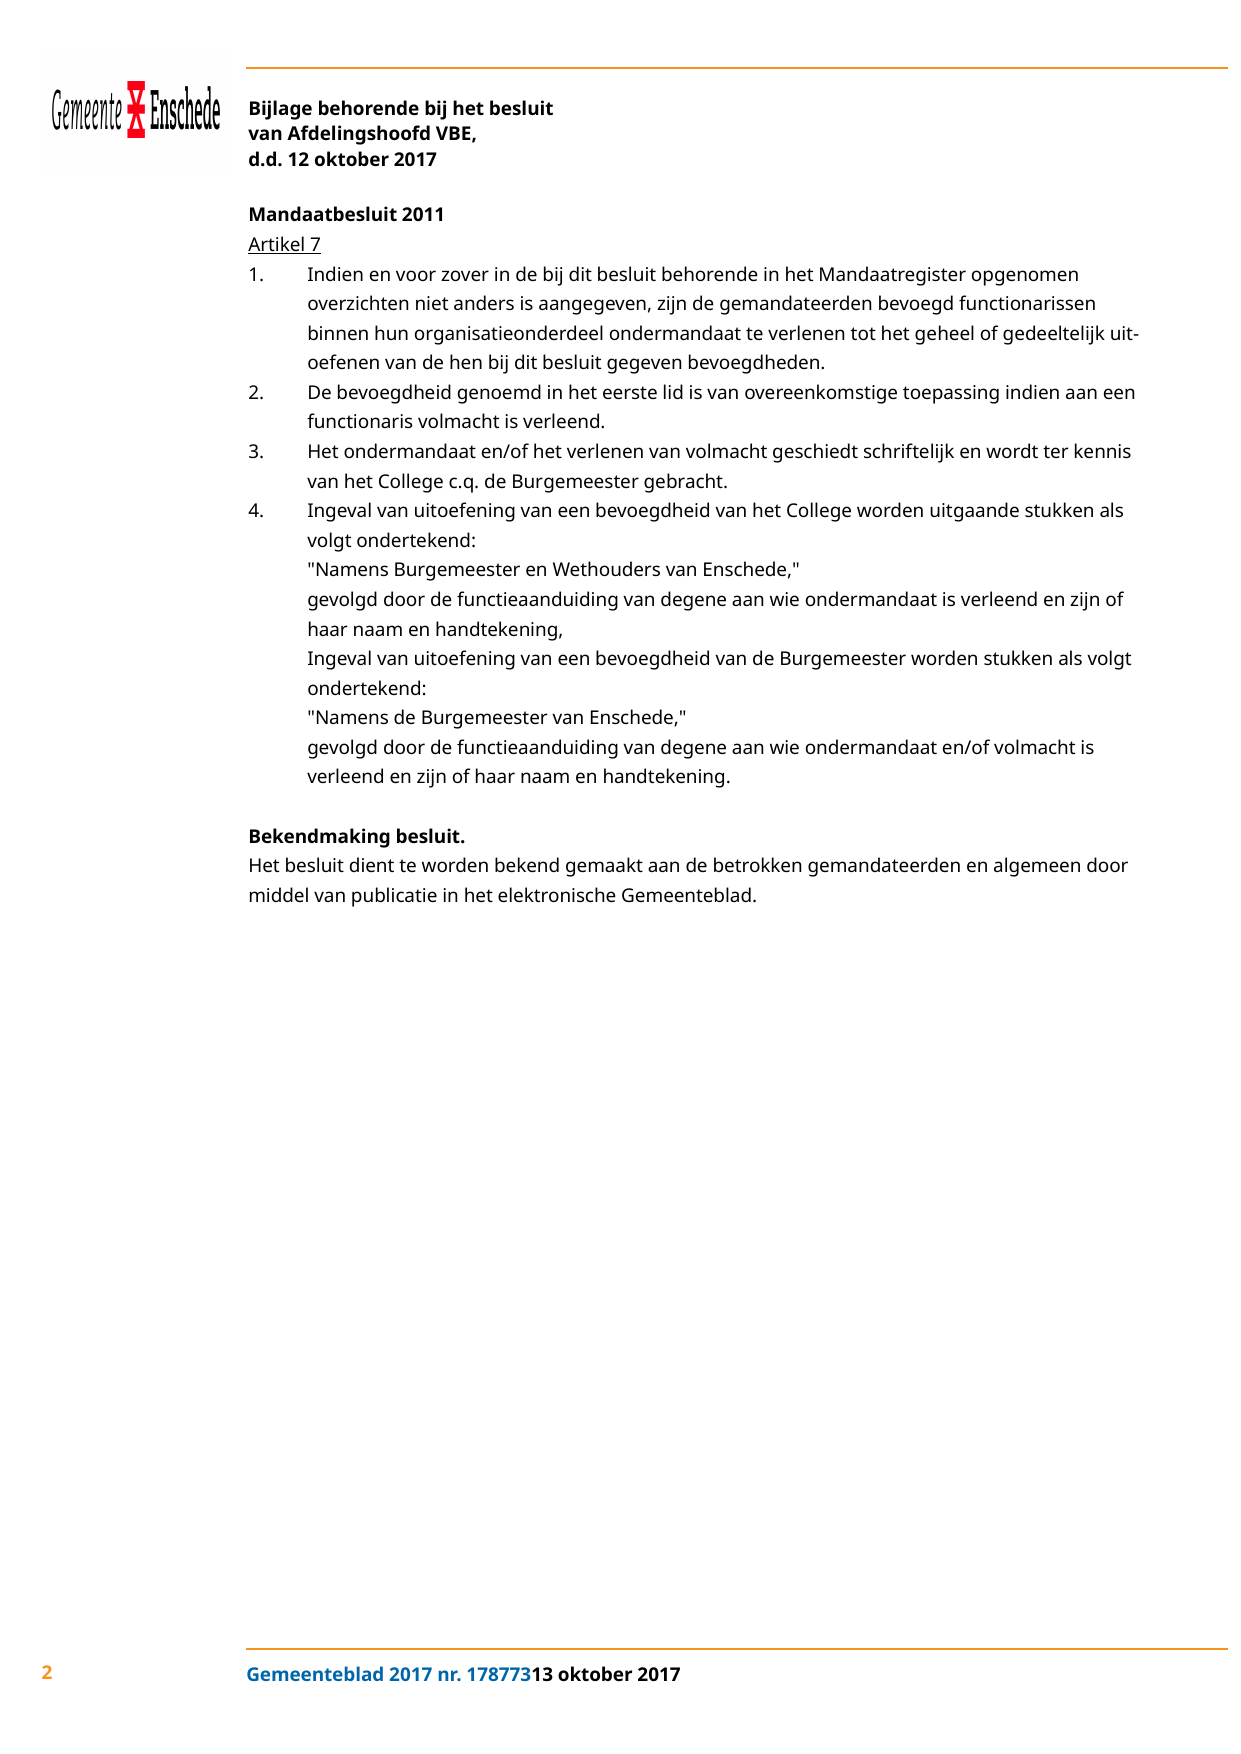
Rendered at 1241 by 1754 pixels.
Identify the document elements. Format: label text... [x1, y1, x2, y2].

list Indien en voor zover in de bij dit besluit behorende in het Mandaatregister opgenomen overzichten niet anders is aangegeven, zijn de gemandateerden bevoegd functionarissen binnen hun organisatieonderdeel ondermandaat te verlenen tot het ge­heel of ge­deel­te­lijk uit­oe­fenen van de hen bij dit besluit ge­geven bevoegd­he­den. [248, 261, 1152, 375]
text van Afdelingshoofd VBE, [248, 121, 1152, 146]
list gevolgd door de functieaanduiding van degene aan wie ondermandaat is verleend en zijn of haar naam en handtekening, [248, 586, 1152, 642]
text Bijlage behorende bij het besluit [248, 95, 1152, 121]
picture [41, 47, 231, 172]
text Het besluit dient te worden bekend gemaakt aan de betrokken gemandateerden en algemeen door middel van publicatie in het elektronische Gemeenteblad. [248, 852, 1152, 908]
list Ingeval van uitoefening van een bevoegdheid van de Burgemeester worden stukken als volgt ondertekend: [248, 645, 1152, 701]
text Bekendmaking besluit. [248, 823, 1152, 849]
list "Namens de Burgemeester van Enschede," [248, 704, 1152, 730]
list Het ondermandaat en/of het verlenen van volmacht geschiedt schrif­te­lijk en wordt ter ken­nis van het College c.q. de Bur­gemees­ter ge­bracht. [248, 438, 1152, 494]
text Mandaatbesluit 2011 [248, 202, 1152, 227]
list gevolgd door de functieaanduiding van degene aan wie ondermandaat en/of volmacht is verleend en zijn of haar naam en handtekening. [248, 734, 1152, 789]
list De bevoegdheid genoemd in het eerste lid is van overeenkom­stige toe­pas­sing in­dien aan een func­tionaris volmacht is verleend. [248, 379, 1152, 434]
list Ingeval van uitoefening van een bevoegdheid van het College worden uit­gaande stuk­ken als volgt onderte­kend: [248, 497, 1152, 553]
text Artikel 7 [248, 231, 1152, 257]
list "Namens Burgemeester en Wethouders van Enschede," [248, 557, 1152, 582]
text d.d. 12 oktober 2017 [248, 146, 1152, 172]
